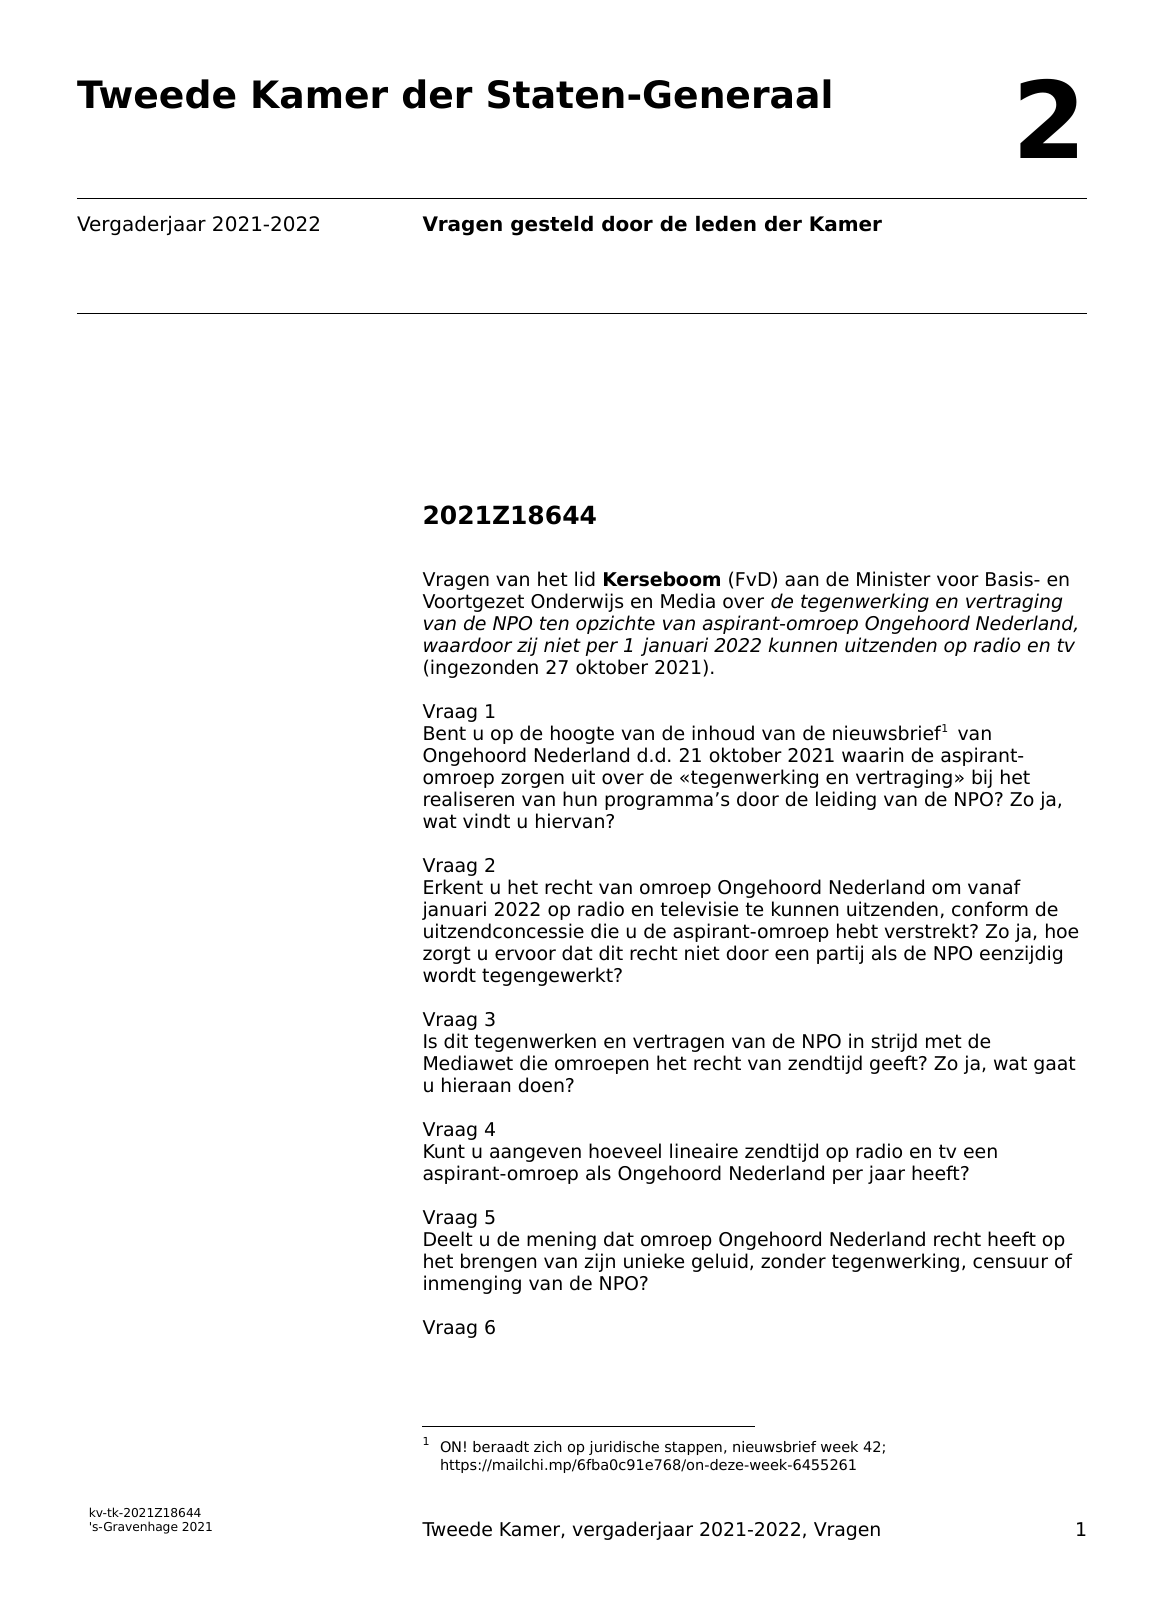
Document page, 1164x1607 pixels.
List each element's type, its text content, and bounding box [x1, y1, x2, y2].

table_cell Vergaderjaar 2021-2022 [77, 199, 422, 313]
text Kunt u aangeven hoeveel lineaire zendtijd op radio en tv een aspirant-omroep als Ongehoord Nederland per jaar heeft? [422, 1141, 1087, 1185]
text Vraag 2 [422, 855, 1087, 877]
text Is dit tegenwerken en vertragen van de NPO in strijd met de Mediawet die omroepen het recht van zendtijd geeft? Zo ja, wat gaat u hieraan doen? [422, 1031, 1087, 1097]
text ON! beraadt zich op juridische stappen, nieuwsbrief week 42; https://mailchi.mp/6fba0c91e768/on-deze-week-6455261 [422, 1435, 1087, 1474]
text Erkent u het recht van omroep Ongehoord Nederland om vanaf januari 2022 op radio en televisie te kunnen uitzenden, conform de uitzendconcessie die u de aspirant-omroep hebt verstrekt? Zo ja, hoe zorgt u ervoor dat dit recht niet door een partij als de NPO eenzijdig wordt tegengewerkt? [422, 877, 1087, 987]
text Vraag 5 [422, 1207, 1087, 1229]
text Vraag 6 [422, 1317, 1087, 1339]
text kv-tk-2021Z18644 [88, 1506, 323, 1520]
table_header Tweede Kamer der Staten-Generaal [77, 59, 886, 198]
text Bent u op de hoogte van de inhoud van de nieuwsbrief van Ongehoord Nederland d.d. 21 oktober 2021 waarin de aspirant-omroep zorgen uit over de «tegenwerking en vertraging» bij het realiseren van hun programma’s door de leiding van de NPO? Zo ja, wat vindt u hiervan? [422, 723, 1087, 833]
text Vraag 4 [422, 1119, 1087, 1141]
text 's-Gravenhage 2021 [88, 1520, 323, 1534]
text Deelt u de mening dat omroep Ongehoord Nederland recht heeft op het brengen van zijn unieke geluid, zonder tegenwerking, censuur of inmenging van de NPO? [422, 1229, 1087, 1295]
text Vraag 1 [422, 701, 1087, 723]
text Vraag 3 [422, 1009, 1087, 1031]
table_header 2 [886, 59, 1087, 198]
text Vragen van het lid Kerseboom (FvD) aan de Minister voor Basis- en Voortgezet Onderwijs en Media over de tegenwerking en vertraging van de NPO ten opzichte van aspirant-omroep Ongehoord Nederland, waardoor zij niet per 1 januari 2022 kunnen uitzenden op radio en tv (ingezonden 27 oktober 2021). [422, 569, 1087, 679]
table_cell Vragen gesteld door de leden der Kamer [422, 199, 1087, 313]
text 2021Z18644 [422, 501, 1087, 531]
